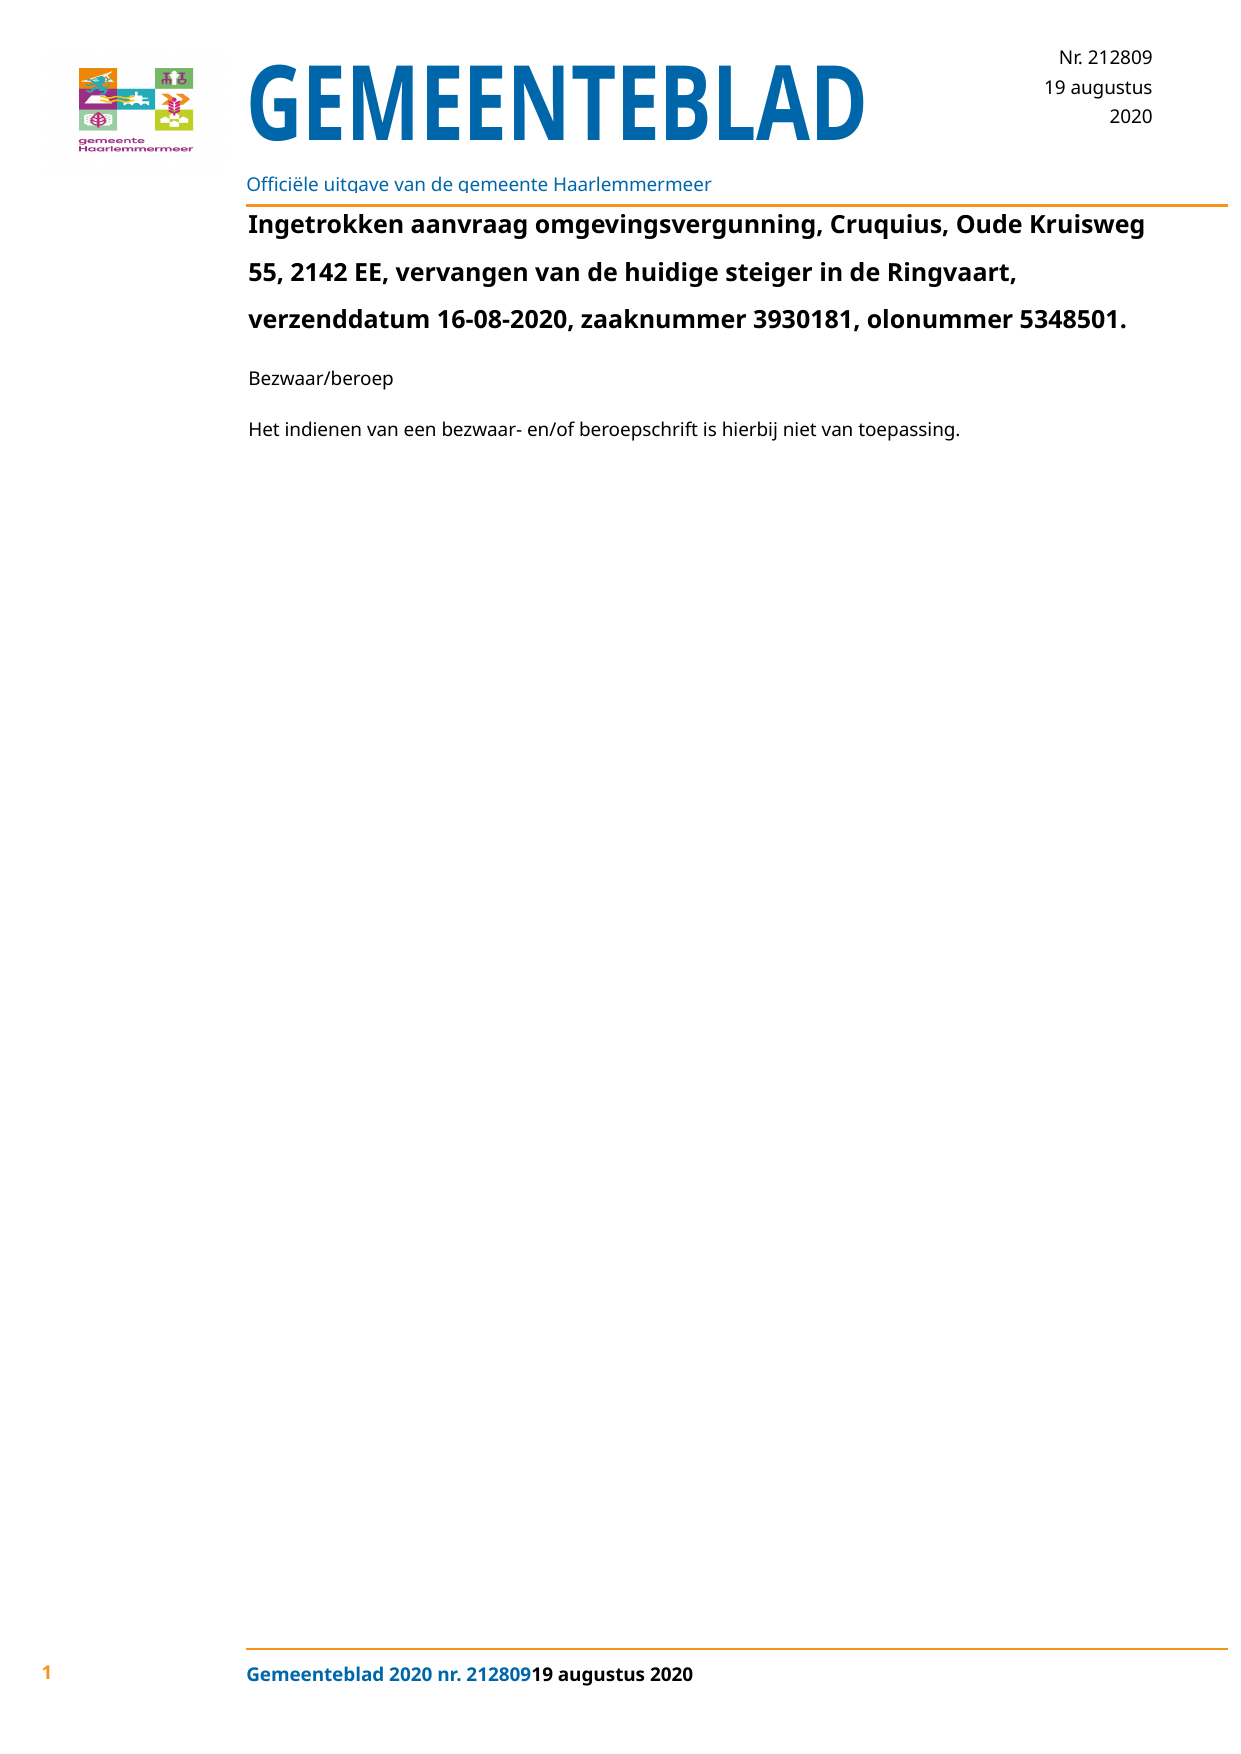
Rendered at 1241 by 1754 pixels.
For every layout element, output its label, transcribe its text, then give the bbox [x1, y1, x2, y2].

picture [41, 47, 231, 172]
text Bezwaar/beroep [248, 366, 1152, 391]
text Het indienen van een bezwaar- en/of beroepschrift is hierbij niet van toepassing. [248, 416, 1152, 442]
text Ingetrokken aanvraag omgevingsvergunning, Cruquius, Oude Kruisweg 55, 2142 EE, vervangen van de huidige steiger in de Ringvaart, verzenddatum 16-08-2020, zaaknummer 3930181, olonummer 5348501. [248, 207, 1152, 336]
